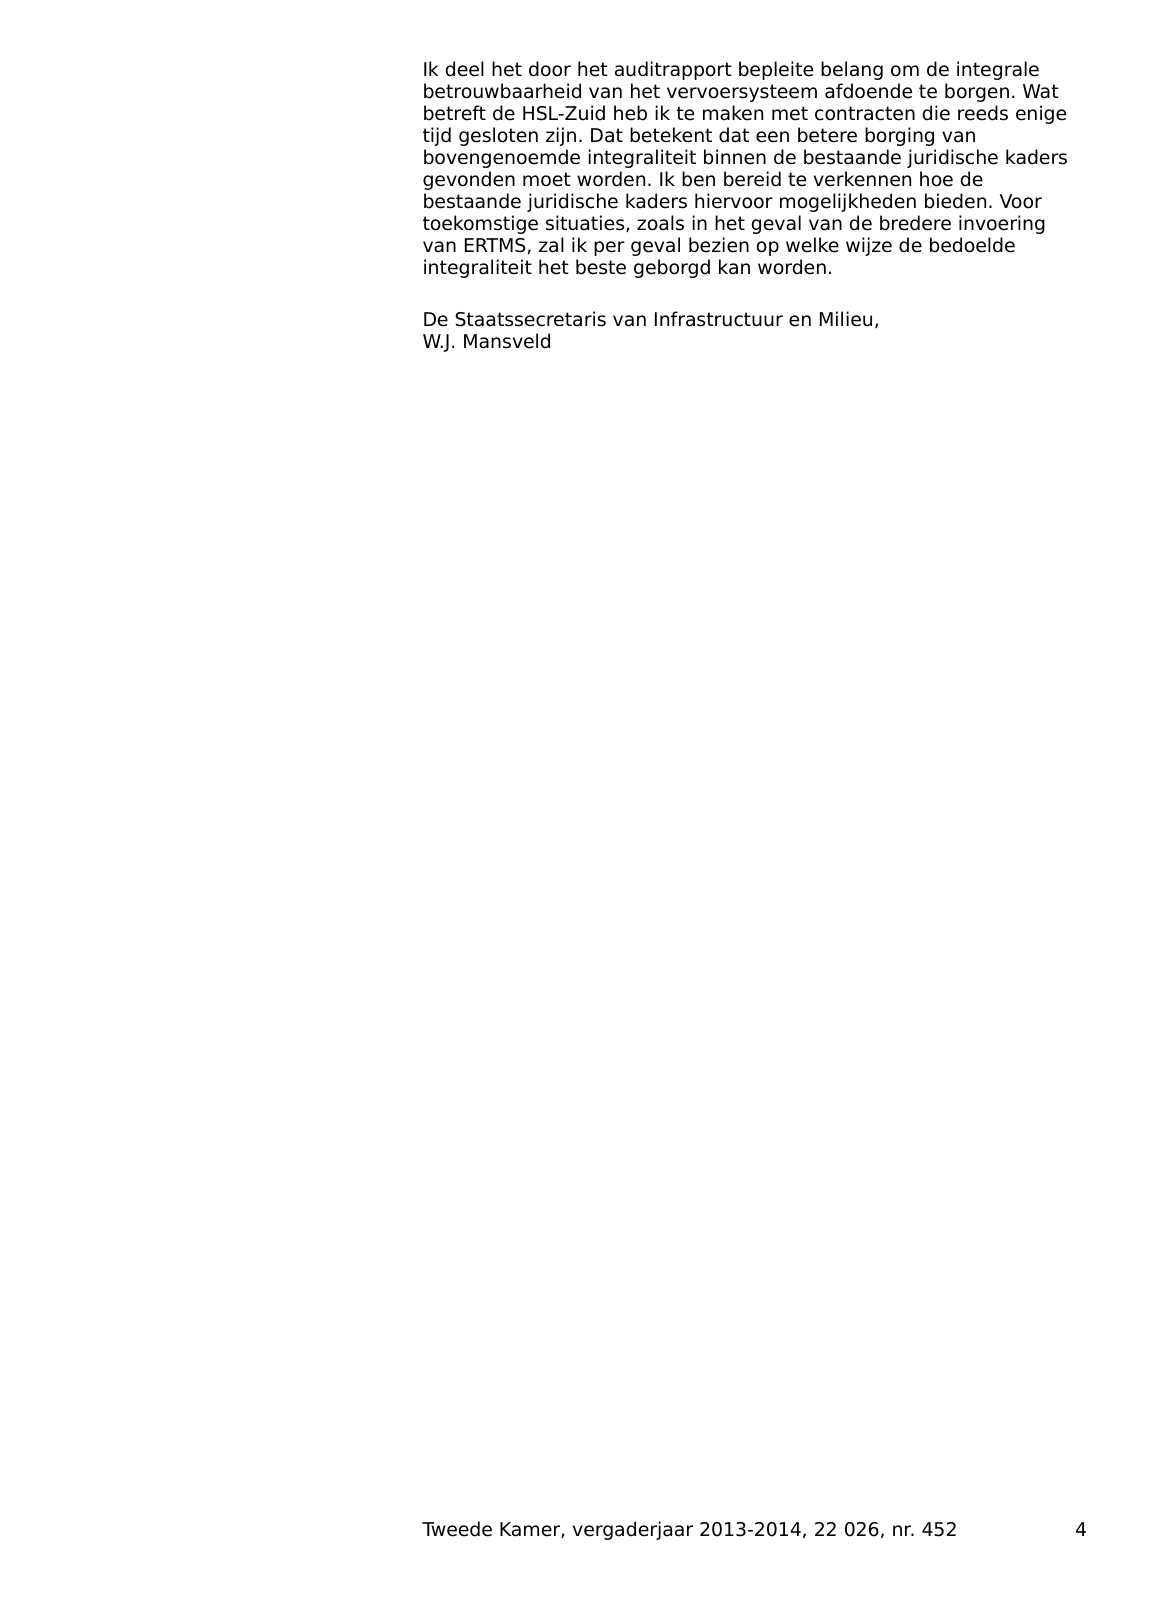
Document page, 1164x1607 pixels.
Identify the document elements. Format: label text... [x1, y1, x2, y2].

text Ik deel het door het auditrapport bepleite belang om de integrale betrouwbaarheid van het vervoersysteem afdoende te borgen. Wat betreft de HSL-Zuid heb ik te maken met contracten die reeds enige tijd gesloten zijn. Dat betekent dat een betere borging van bovengenoemde integraliteit binnen de bestaande juridische kaders gevonden moet worden. Ik ben bereid te verkennen hoe de bestaande juridische kaders hiervoor mogelijkheden bieden. Voor toekomstige situaties, zoals in het geval van de bredere invoering van ERTMS, zal ik per geval bezien op welke wijze de bedoelde integraliteit het beste geborgd kan worden. [422, 59, 1087, 279]
text De Staatssecretaris van Infrastructuur en Milieu, W.J. Mansveld [422, 309, 1087, 353]
